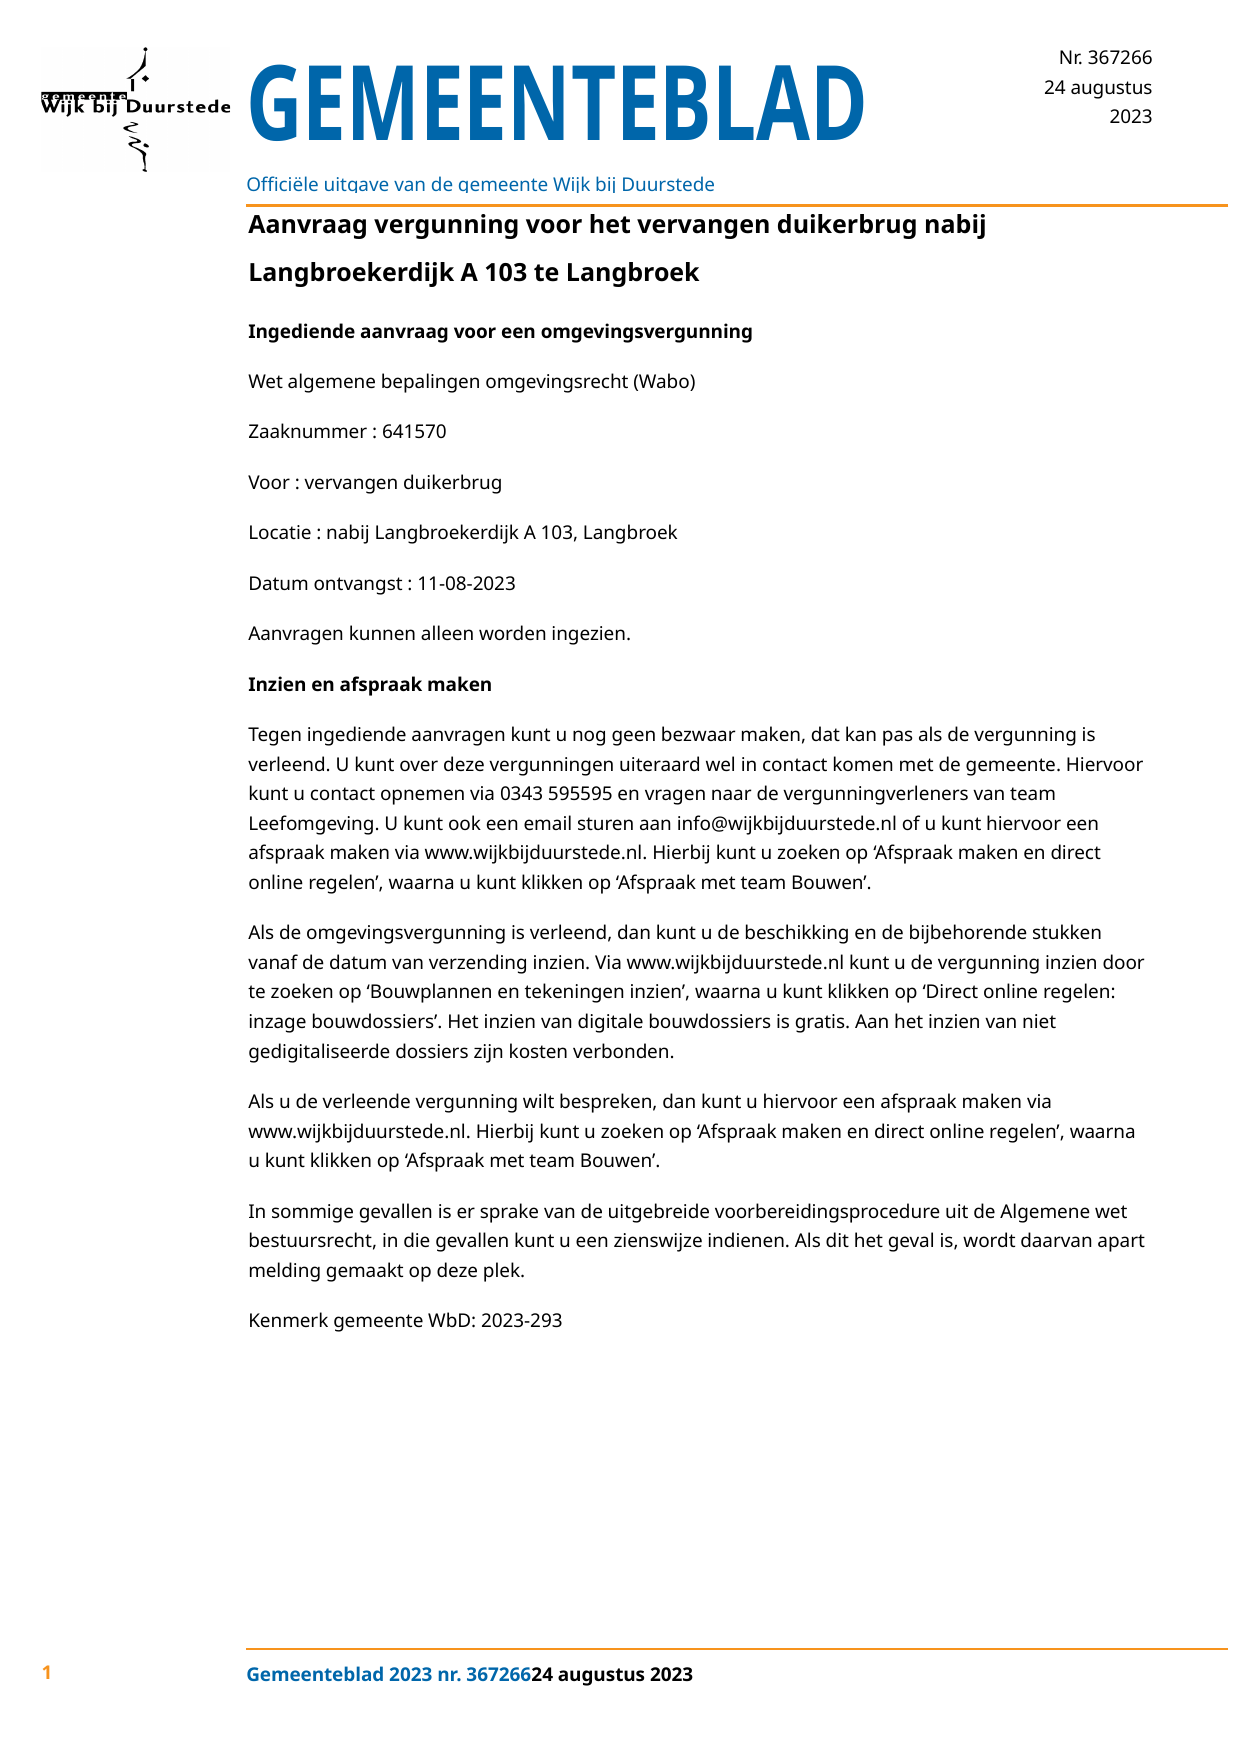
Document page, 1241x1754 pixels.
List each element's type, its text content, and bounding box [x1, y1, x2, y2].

text Als u de verleende vergunning wilt bespreken, dan kunt u hiervoor een afspraak maken via www.wijkbijduurstede.nl. Hierbij kunt u zoeken op ‘Afspraak maken en direct online regelen’, waarna u kunt klikken op ‘Afspraak met team Bouwen’. [248, 1088, 1152, 1173]
text Datum ontvangst : 11-08-2023 [248, 570, 1152, 596]
text Ingediende aanvraag voor een omgevingsvergunning [248, 318, 1152, 344]
text Tegen ingediende aanvragen kunt u nog geen bezwaar maken, dat kan pas als de vergunning is verleend. U kunt over deze vergunningen uiteraard wel in contact komen met de gemeente. Hiervoor kunt u contact opnemen via 0343 595595 en vragen naar de vergunningverleners van team Leefomgeving. U kunt ook een email sturen aan info@wijkbijduurstede.nl of u kunt hiervoor een afspraak maken via www.wijkbijduurstede.nl. Hierbij kunt u zoeken op ‘Afspraak maken en direct online regelen’, waarna u kunt klikken op ‘Afspraak met team Bouwen’. [248, 721, 1152, 895]
text In sommige gevallen is er sprake van de uitgebreide voorbereidingsprocedure uit de Algemene wet bestuursrecht, in die gevallen kunt u een zienswijze indienen. Als dit het geval is, wordt daarvan apart melding gemaakt op deze plek. [248, 1198, 1152, 1283]
text Inzien en afspraak maken [248, 671, 1152, 697]
text Wet algemene bepalingen omgevingsrecht (Wabo) [248, 368, 1152, 394]
text Aanvragen kunnen alleen worden ingezien. [248, 620, 1152, 646]
text Kenmerk gemeente WbD: 2023-293 [248, 1307, 1152, 1333]
text Voor : vervangen duikerbrug [248, 469, 1152, 495]
text Aanvraag vergunning voor het vervangen duikerbrug nabij Langbroekerdijk A 103 te Langbroek [248, 207, 1152, 288]
text Locatie : nabij Langbroekerdijk A 103, Langbroek [248, 519, 1152, 545]
picture [41, 47, 231, 172]
text Zaaknummer : 641570 [248, 419, 1152, 444]
text Als de omgevingsvergunning is verleend, dan kunt u de beschikking en de bijbehorende stukken vanaf de datum van verzending inzien. Via www.wijkbijduurstede.nl kunt u de vergunning inzien door te zoeken op ‘Bouwplannen en tekeningen inzien’, waarna u kunt klikken op ‘Direct online regelen: inzage bouwdossiers’. Het inzien van digitale bouwdossiers is gratis. Aan het inzien van niet gedigitaliseerde dossiers zijn kosten verbonden. [248, 919, 1152, 1064]
